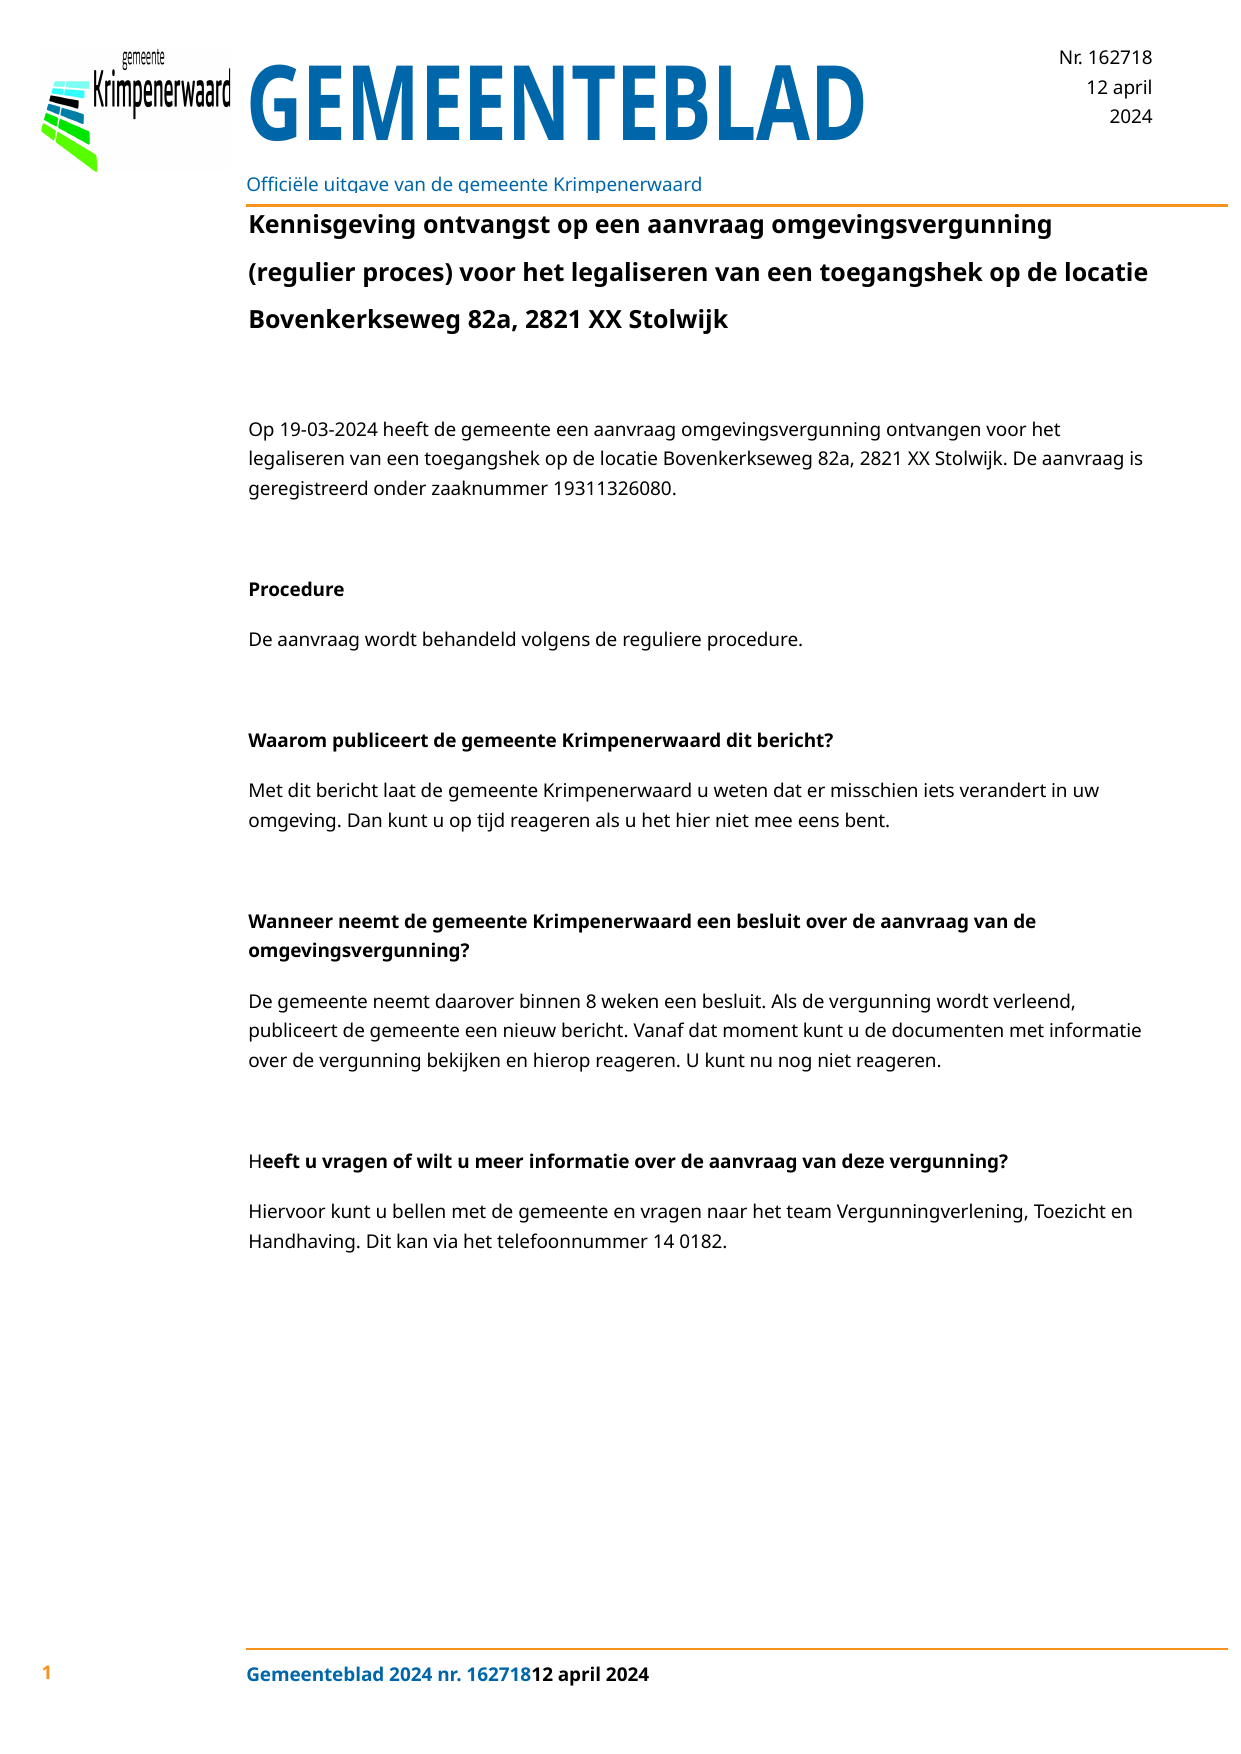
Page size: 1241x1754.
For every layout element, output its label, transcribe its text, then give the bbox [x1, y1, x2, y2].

text Kennisgeving ontvangst op een aanvraag omgevingsvergunning (regulier proces) voor het legaliseren van een toegangshek op de locatie Bovenkerkseweg 82a, 2821 XX Stolwijk [248, 207, 1152, 336]
text Op 19-03-2024 heeft de gemeente een aanvraag omgevingsvergunning ontvangen voor het legaliseren van een toegangshek op de locatie Bovenkerkseweg 82a, 2821 XX Stolwijk. De aanvraag is geregistreerd onder zaaknummer 19311326080. [248, 416, 1152, 501]
text Heeft u vragen of wilt u meer informatie over de aanvraag van deze vergunning? [248, 1148, 1152, 1174]
picture [41, 47, 231, 172]
text De gemeente neemt daarover binnen 8 weken een besluit. Als de vergunning wordt verleend, publiceert de gemeente een nieuw bericht. Vanaf dat moment kunt u de documenten met informatie over de vergunning bekijken en hierop reageren. U kunt nu nog niet reageren. [248, 988, 1152, 1073]
text Wanneer neemt de gemeente Krimpenerwaard een besluit over de aanvraag van de omgevingsvergunning? [248, 908, 1152, 963]
text Waarom publiceert de gemeente Krimpenerwaard dit bericht? [248, 727, 1152, 753]
text Procedure [248, 576, 1152, 602]
text Hiervoor kunt u bellen met de gemeente en vragen naar het team Vergunningverlening, Toezicht en Handhaving. Dit kan via het telefoonnummer 14 0182. [248, 1198, 1152, 1254]
text De aanvraag wordt behandeld volgens de reguliere procedure. [248, 626, 1152, 652]
text Met dit bericht laat de gemeente Krimpenerwaard u weten dat er misschien iets verandert in uw omgeving. Dan kunt u op tijd reageren als u het hier niet mee eens bent. [248, 778, 1152, 833]
